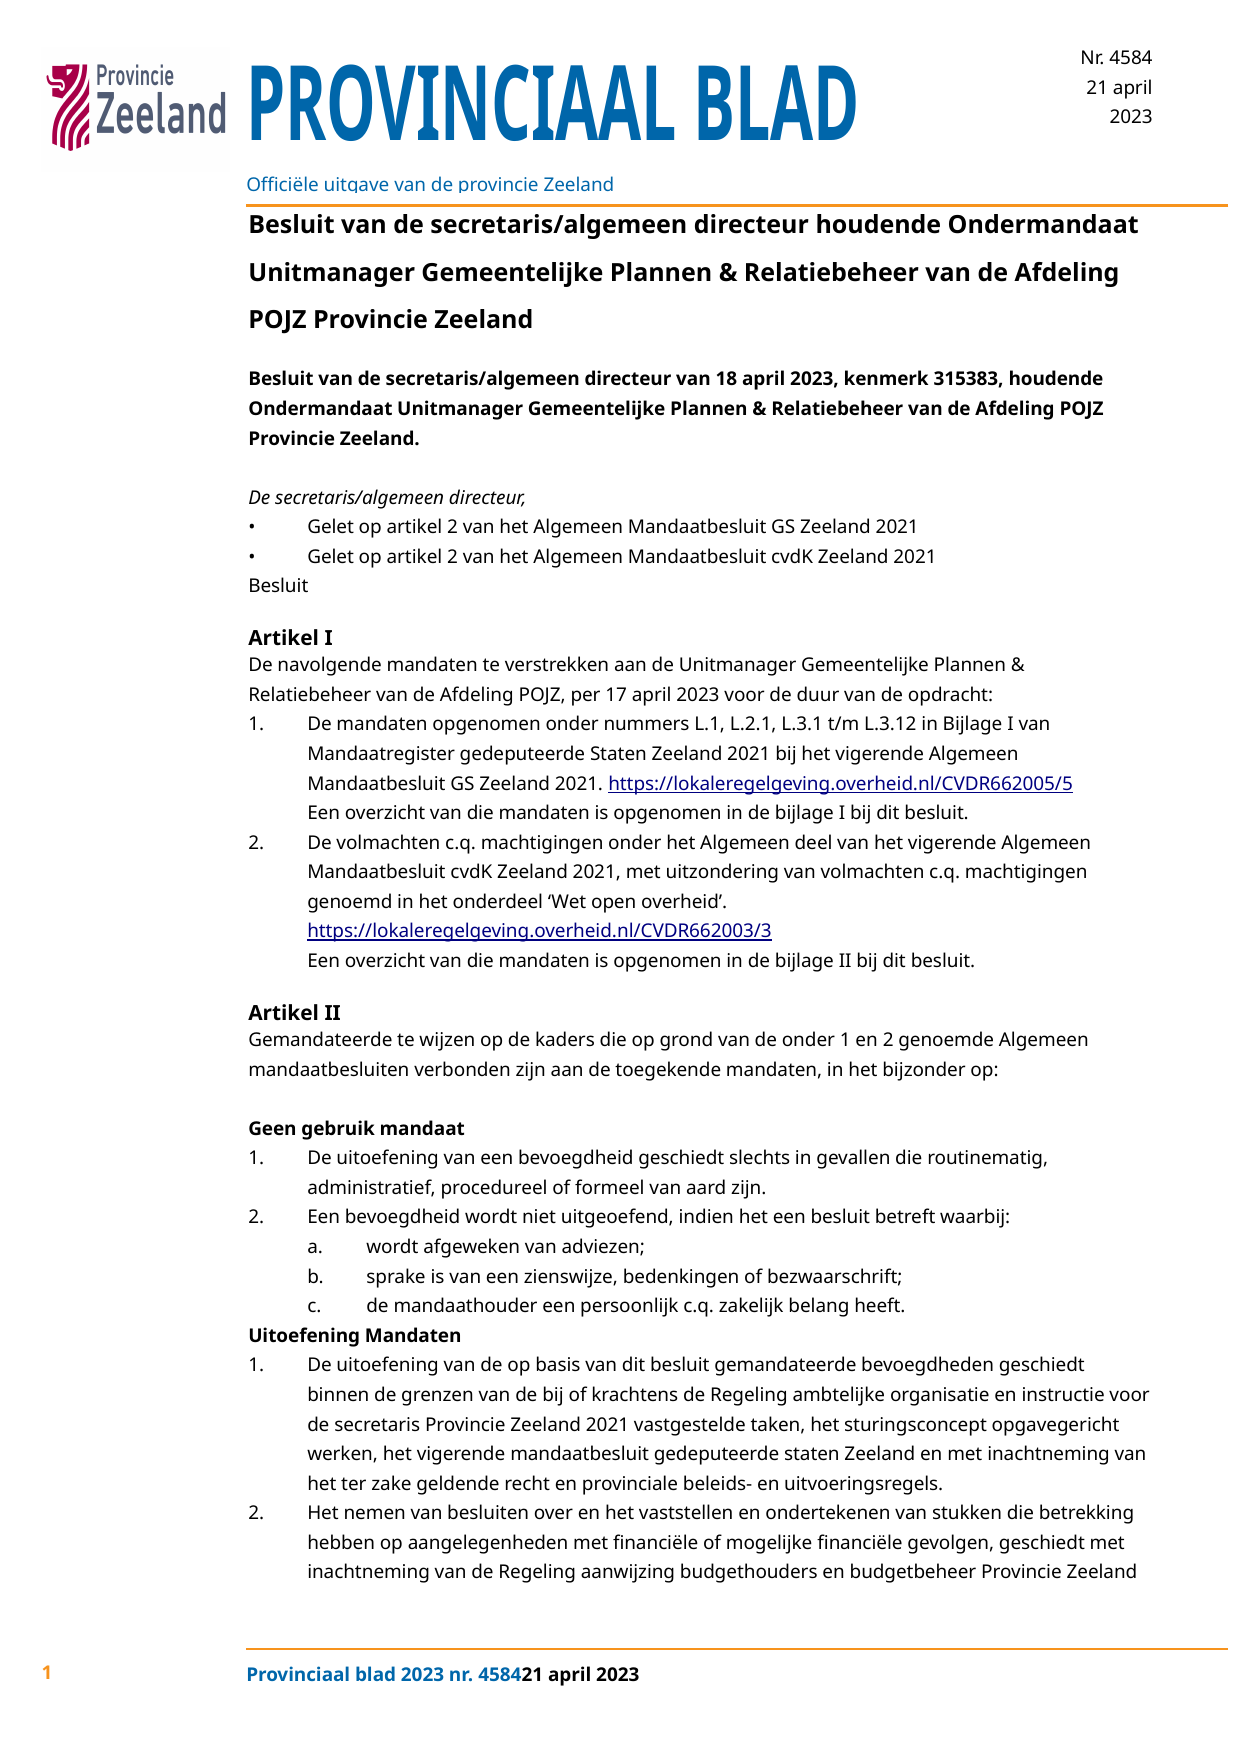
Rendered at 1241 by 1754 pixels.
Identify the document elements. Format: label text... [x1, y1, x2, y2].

text De secretaris/algemeen directeur, [248, 484, 1152, 509]
text Besluit [248, 573, 1152, 598]
list De volmachten c.q. machtigingen onder het Algemeen deel van het vigerende Algemeen Mandaatbesluit cvdK Zeeland 2021, met uitzondering van volmachten c.q. machtigingen genoemd in het onderdeel ‘Wet open overheid’. https://lokaleregelgeving.overheid.nl/CVDR662003/3 [248, 829, 1152, 943]
text Artikel II [248, 998, 1152, 1026]
text Besluit van de secretaris/algemeen directeur houdende Ondermandaat Unitmanager Gemeentelijke Plannen & Relatiebeheer van de Afdeling POJZ Provincie Zeeland [248, 207, 1152, 336]
list sprake is van een zienswijze, bedenkingen of bezwaarschrift; [307, 1263, 1152, 1288]
list De uitoefening van de op basis van dit besluit gemandateerde bevoegdheden geschiedt binnen de grenzen van de bij of krachtens de Regeling ambtelijke organisatie en instructie voor de secretaris Provincie Zeeland 2021 vastgestelde taken, het sturingsconcept opgavegericht werken, het vigerende mandaatbesluit gedeputeerde staten Zeeland en met inachtneming van het ter zake geldende recht en provinciale beleids- en uitvoeringsregels. [248, 1352, 1152, 1496]
picture [41, 47, 231, 172]
list Een bevoegdheid wordt niet uitgeoefend, indien het een besluit betreft waarbij: [248, 1204, 1152, 1229]
list Gelet op artikel 2 van het Algemeen Mandaatbesluit cvdK Zeeland 2021 [248, 543, 1152, 569]
text Geen gebruik mandaat [248, 1115, 1152, 1141]
list Een overzicht van die mandaten is opgenomen in de bijlage II bij dit besluit. [248, 947, 1152, 973]
list Een overzicht van die mandaten is opgenomen in de bijlage I bij dit besluit. [248, 799, 1152, 825]
list De mandaten opgenomen onder nummers L.1, L.2.1, L.3.1 t/m L.3.12 in Bijlage I van Mandaatregister gedeputeerde Staten Zeeland 2021 bij het vigerende Algemeen Mandaatbesluit GS Zeeland 2021. https://lokaleregelgeving.overheid.nl/CVDR662005/5 [248, 711, 1152, 796]
list Het nemen van besluiten over en het vaststellen en ondertekenen van stukken die betrekking hebben op aangelegenheden met financiële of mogelijke financiële gevolgen, geschiedt met inachtneming van de Regeling aanwijzing budgethouders en budgetbeheer Provincie Zeeland [248, 1499, 1152, 1584]
list De uitoefening van een bevoegdheid geschiedt slechts in gevallen die routinematig, administratief, procedureel of formeel van aard zijn. [248, 1144, 1152, 1200]
text Besluit van de secretaris/algemeen directeur van 18 april 2023, kenmerk 315383, houdende Ondermandaat Unitmanager Gemeentelijke Plannen & Relatiebeheer van de Afdeling POJZ Provincie Zeeland. [248, 366, 1152, 450]
list de mandaathouder een persoonlijk c.q. zakelijk belang heeft. [307, 1292, 1152, 1318]
text De navolgende mandaten te verstrekken aan de Unitmanager Gemeentelijke Plannen & Relatiebeheer van de Afdeling POJZ, per 17 april 2023 voor de duur van de opdracht: [248, 651, 1152, 707]
text Uitoefening Mandaten [248, 1322, 1152, 1348]
text Gemandateerde te wijzen op de kaders die op grond van de onder 1 en 2 genoemde Algemeen mandaatbesluiten verbonden zijn aan de toegekende mandaten, in het bijzonder op: [248, 1026, 1152, 1081]
list Gelet op artikel 2 van het Algemeen Mandaatbesluit GS Zeeland 2021 [248, 513, 1152, 539]
list wordt afgeweken van adviezen; [307, 1233, 1152, 1259]
text Artikel I [248, 623, 1152, 651]
